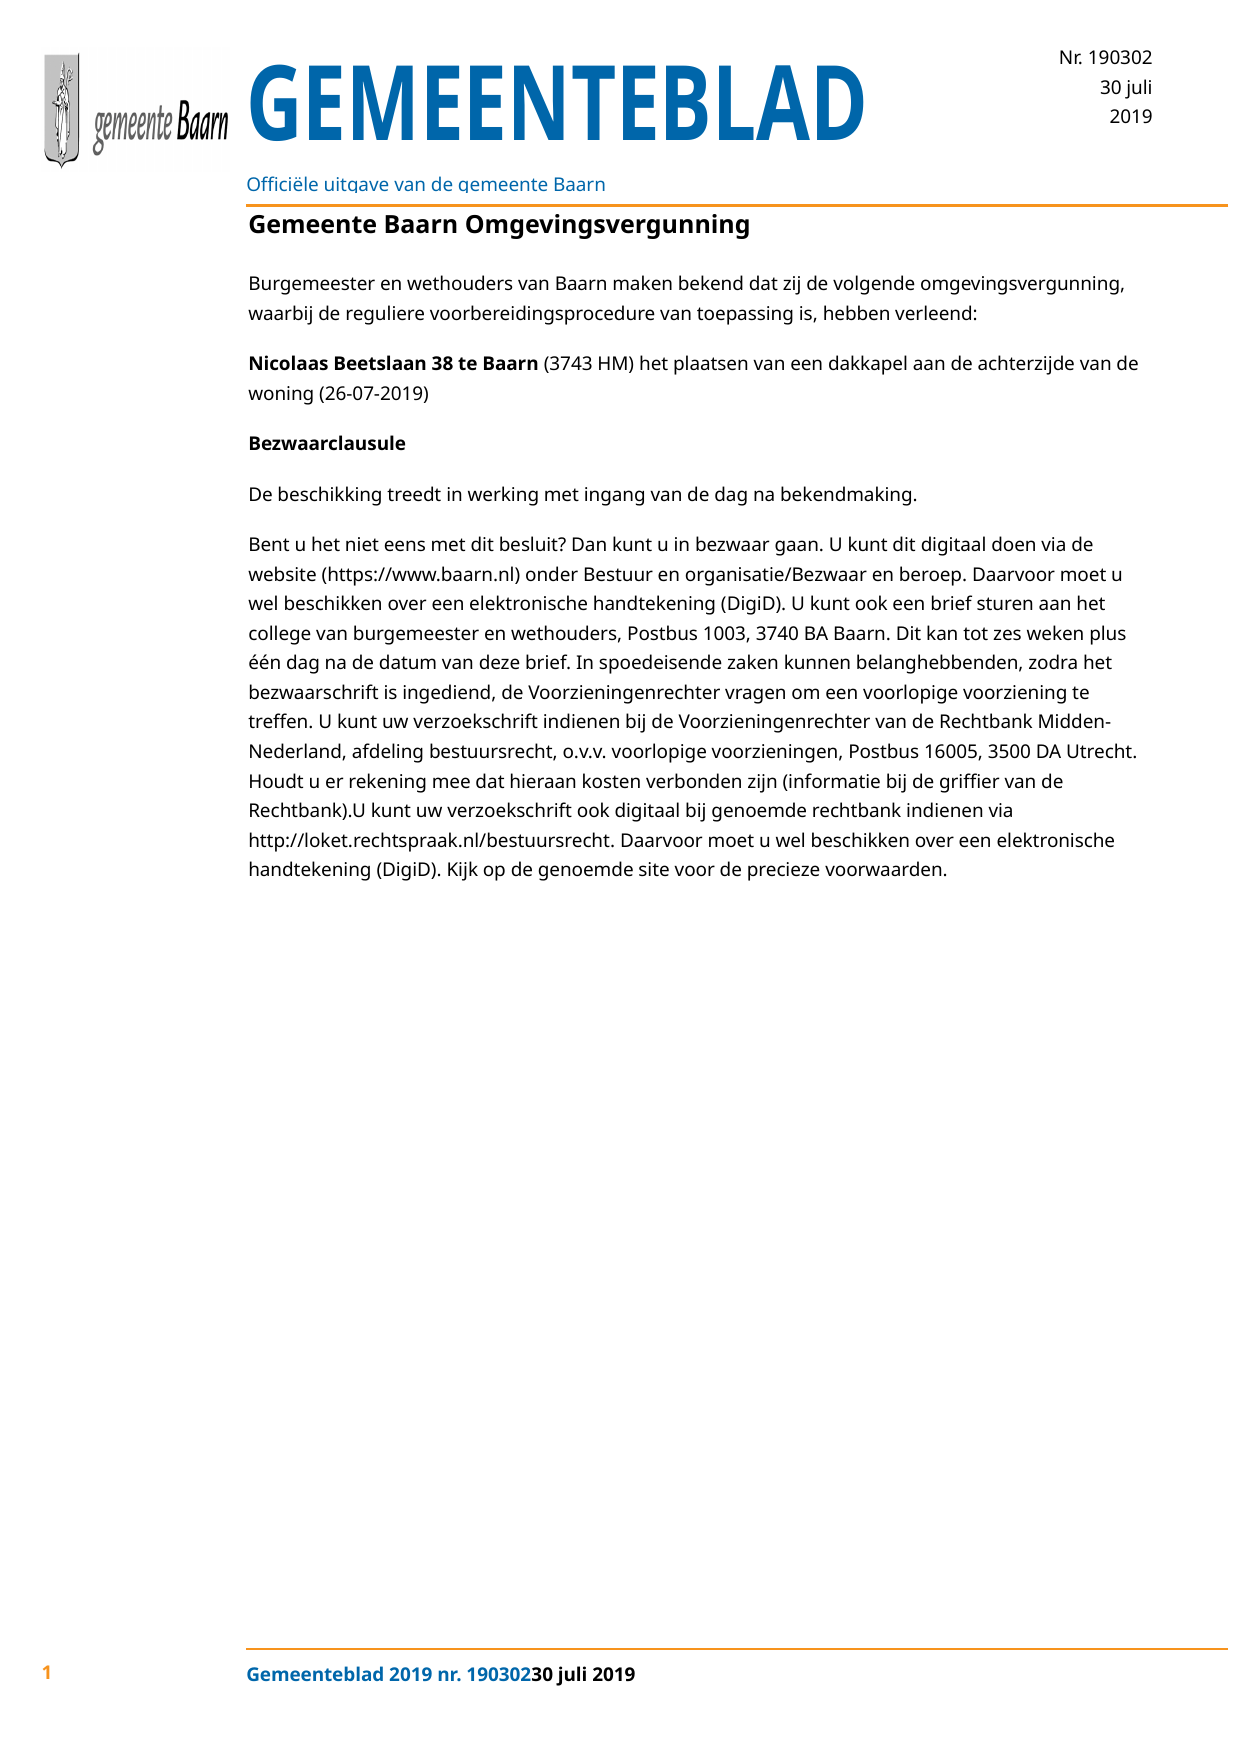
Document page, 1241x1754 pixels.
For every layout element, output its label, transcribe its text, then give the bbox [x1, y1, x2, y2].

text Bent u het niet eens met dit besluit? Dan kunt u in bezwaar gaan. U kunt dit digitaal doen via de website (https://www.baarn.nl) onder Bestuur en organisatie/Bezwaar en beroep. Daarvoor moet u wel beschikken over een elektronische handtekening (DigiD). U kunt ook een brief sturen aan het college van burgemeester en wethouders, Postbus 1003, 3740 BA Baarn. Dit kan tot zes weken plus één dag na de datum van deze brief. In spoedeisende zaken kunnen belanghebbenden, zodra het bezwaarschrift is ingediend, de Voorzieningenrechter vragen om een voorlopige voorziening te treffen. U kunt uw verzoekschrift indienen bij de Voorzieningenrechter van de Rechtbank Midden-Nederland, afdeling bestuursrecht, o.v.v. voorlopige voorzieningen, Postbus 16005, 3500 DA Utrecht. Houdt u er rekening mee dat hieraan kosten verbonden zijn (informatie bij de griffier van de Rechtbank).U kunt uw verzoekschrift ook digitaal bij genoemde rechtbank indienen via http://loket.rechtspraak.nl/bestuursrecht. Daarvoor moet u wel beschikken over een elektronische handtekening (DigiD). Kijk op de genoemde site voor de precieze voorwaarden. [248, 531, 1152, 882]
text Gemeente Baarn Omgevingsvergunning [248, 207, 1152, 241]
text Nicolaas Beetslaan 38 te Baarn (3743 HM) het plaatsen van een dakkapel aan de achterzijde van de woning (26-07-2019) [248, 350, 1152, 406]
text Bezwaarclausule [248, 430, 1152, 456]
text Burgemeester en wethouders van Baarn maken bekend dat zij de volgende omgevingsvergunning, waarbij de reguliere voorbereidingsprocedure van toepassing is, hebben verleend: [248, 270, 1152, 326]
picture [41, 47, 231, 172]
text De beschikking treedt in werking met ingang van de dag na bekendmaking. [248, 481, 1152, 506]
